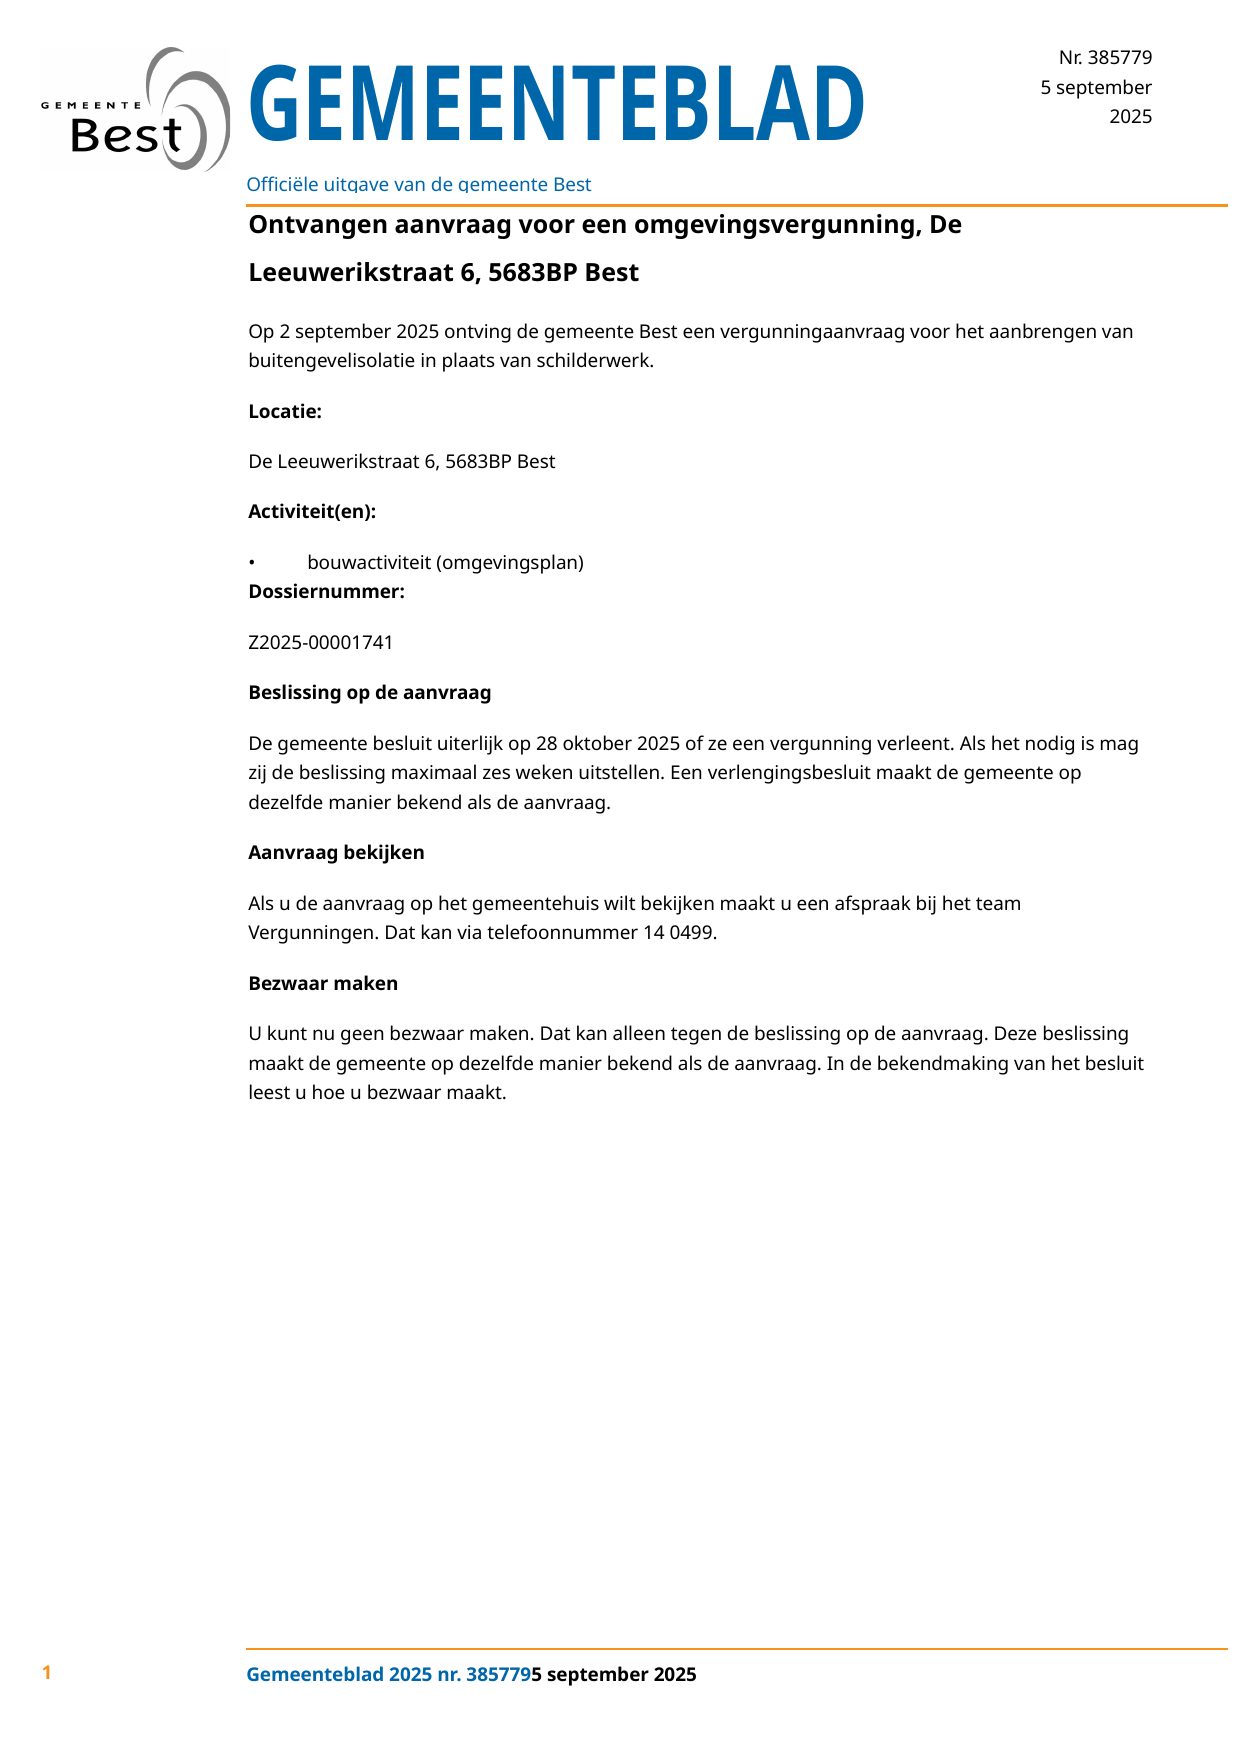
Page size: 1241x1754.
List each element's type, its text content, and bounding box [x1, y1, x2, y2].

text De gemeente besluit uiterlijk op 28 oktober 2025 of ze een vergunning verleent. Als het nodig is mag zij de beslissing maximaal zes weken uitstellen. Een verlengingsbesluit maakt de gemeente op dezelfde manier bekend als de aanvraag. [248, 730, 1152, 815]
text De Leeuwerikstraat 6, 5683BP Best [248, 448, 1152, 474]
text Locatie: [248, 398, 1152, 424]
text Dossiernummer: [248, 579, 1152, 604]
text U kunt nu geen bezwaar maken. Dat kan alleen tegen de beslissing op de aanvraag. Deze beslissing maakt de gemeente op dezelfde manier bekend als de aanvraag. In de bekendmaking van het besluit leest u hoe u bezwaar maakt. [248, 1020, 1152, 1105]
text Ontvangen aanvraag voor een omgevingsvergunning, De Leeuwerikstraat 6, 5683BP Best [248, 207, 1152, 288]
picture [41, 47, 231, 172]
list bouwactiviteit (omgevingsplan) [248, 549, 1152, 575]
text Beslissing op de aanvraag [248, 679, 1152, 705]
text Activiteit(en): [248, 499, 1152, 524]
text Bezwaar maken [248, 970, 1152, 996]
text Op 2 september 2025 ontving de gemeente Best een vergunningaanvraag voor het aanbrengen van buitengevelisolatie in plaats van schilderwerk. [248, 318, 1152, 373]
text Aanvraag bekijken [248, 839, 1152, 865]
text Z2025-00001741 [248, 629, 1152, 655]
text Als u de aanvraag op het gemeentehuis wilt bekijken maakt u een afspraak bij het team Vergunningen. Dat kan via telefoonnummer 14 0499. [248, 890, 1152, 945]
